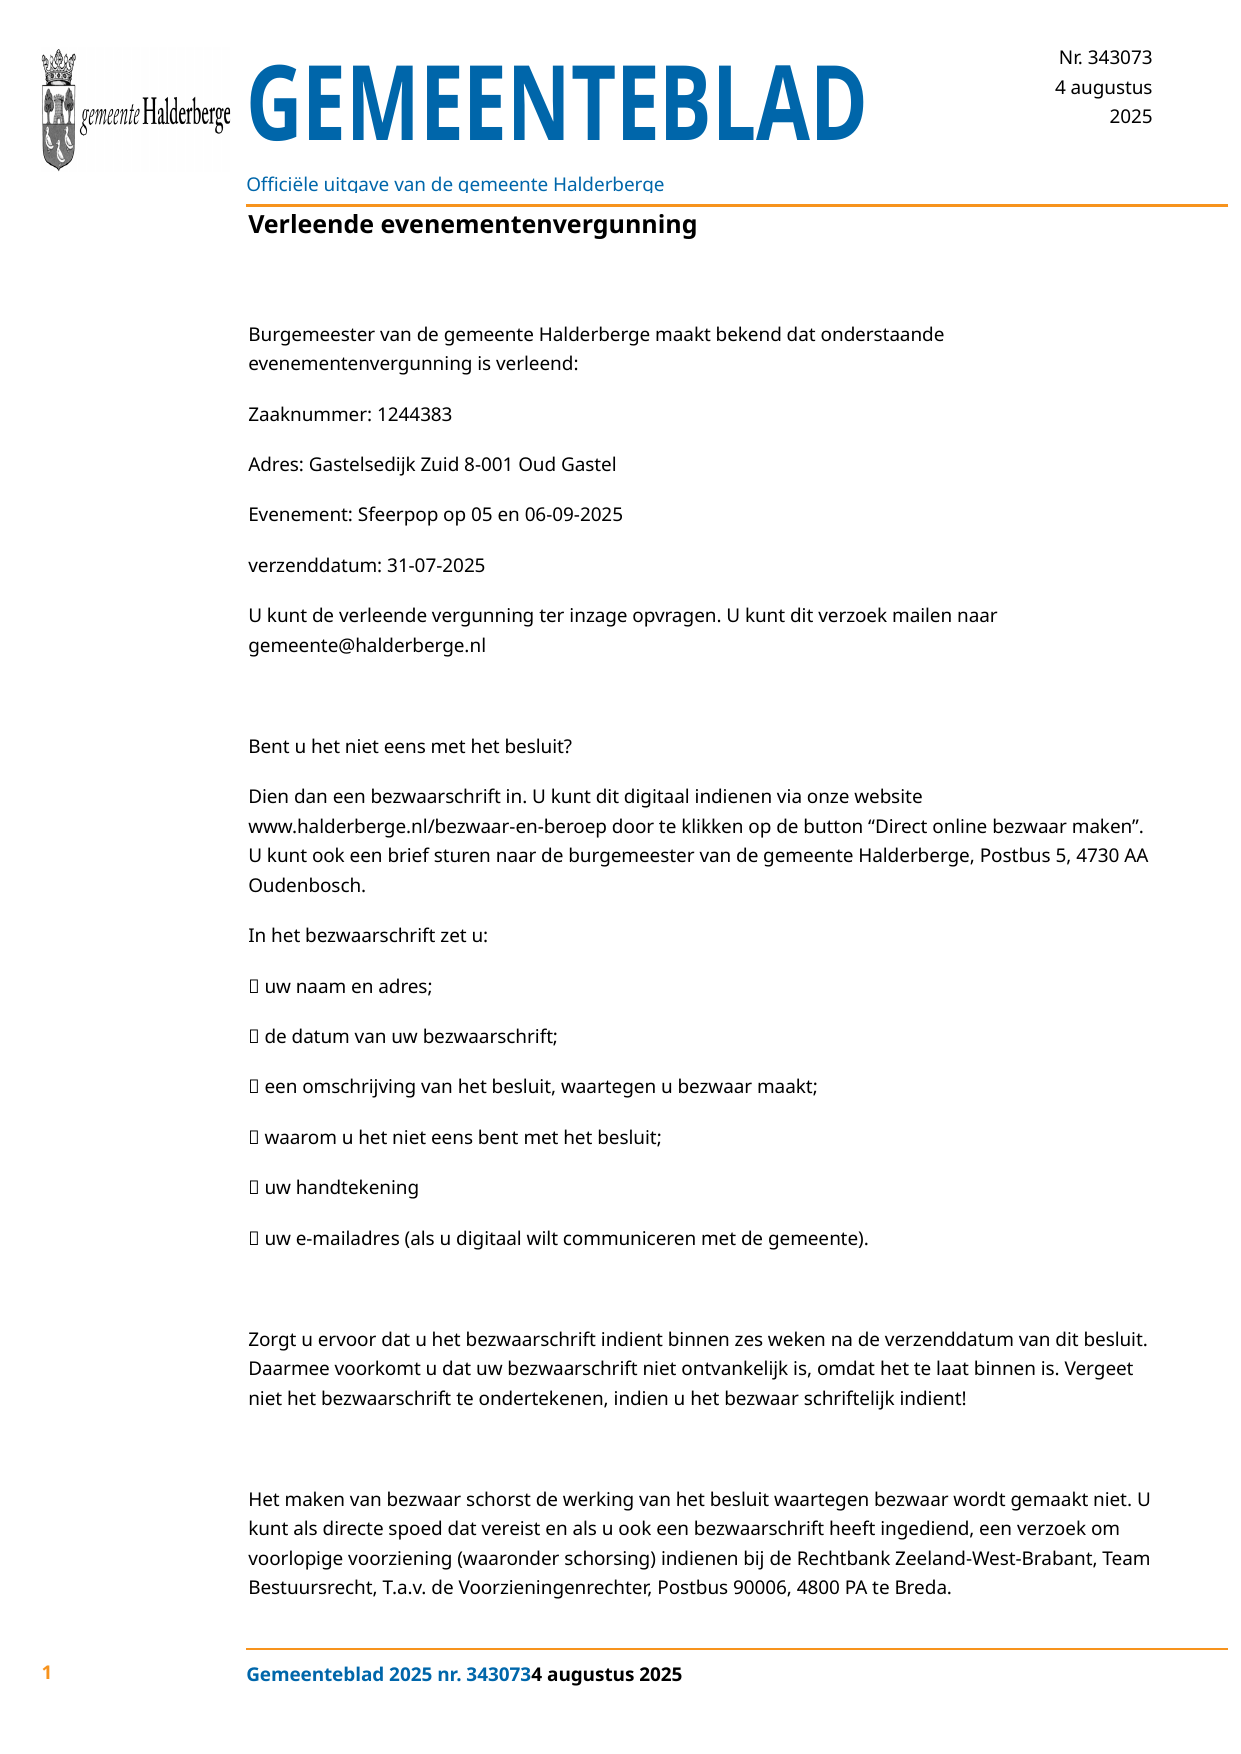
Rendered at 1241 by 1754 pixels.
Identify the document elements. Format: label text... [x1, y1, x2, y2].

text  de datum van uw bezwaarschrift; [248, 1023, 1152, 1049]
text  waarom u het niet eens bent met het besluit; [248, 1124, 1152, 1150]
text  uw handtekening [248, 1174, 1152, 1200]
text U kunt de verleende vergunning ter inzage opvragen. U kunt dit verzoek mailen naar gemeente@halderberge.nl [248, 602, 1152, 658]
text In het bezwaarschrift zet u: [248, 922, 1152, 948]
text Dien dan een bezwaarschrift in. U kunt dit digitaal indienen via onze website www.halderberge.nl/bezwaar-en-beroep door te klikken op de button “Direct online bezwaar maken”. U kunt ook een brief sturen naar de burgemeester van de gemeente Halderberge, Postbus 5, 4730 AA Oudenbosch. [248, 783, 1152, 898]
text  een omschrijving van het besluit, waartegen u bezwaar maakt; [248, 1074, 1152, 1099]
text  uw naam en adres; [248, 973, 1152, 998]
text Het maken van bezwaar schorst de werking van het besluit waartegen bezwaar wordt gemaakt niet. U kunt als directe spoed dat vereist en als u ook een bezwaarschrift heeft ingediend, een verzoek om voorlopige voorziening (waaronder schorsing) indienen bij de Rechtbank Zeeland-West-Brabant, Team Bestuursrecht, T.a.v. de Voorzieningenrechter, Postbus 90006, 4800 PA te Breda. [248, 1486, 1152, 1600]
text Bent u het niet eens met het besluit? [248, 733, 1152, 758]
text Verleende evenementenvergunning [248, 207, 1152, 241]
text Zaaknummer: 1244383 [248, 401, 1152, 426]
text Evenement: Sfeerpop op 05 en 06-09-2025 [248, 502, 1152, 527]
text  uw e-mailadres (als u digitaal wilt communiceren met de gemeente). [248, 1225, 1152, 1251]
text Burgemeester van de gemeente Halderberge maakt bekend dat onderstaande evenementenvergunning is verleend: [248, 321, 1152, 376]
text Zorgt u ervoor dat u het bezwaarschrift indient binnen zes weken na de verzenddatum van dit besluit. Daarmee voorkomt u dat uw bezwaarschrift niet ontvankelijk is, omdat het te laat binnen is. Vergeet niet het bezwaarschrift te ondertekenen, indien u het bezwaar schriftelijk indient! [248, 1326, 1152, 1411]
picture [41, 47, 231, 172]
text Adres: Gastelsedijk Zuid 8-001 Oud Gastel [248, 451, 1152, 477]
text verzenddatum: 31-07-2025 [248, 552, 1152, 578]
